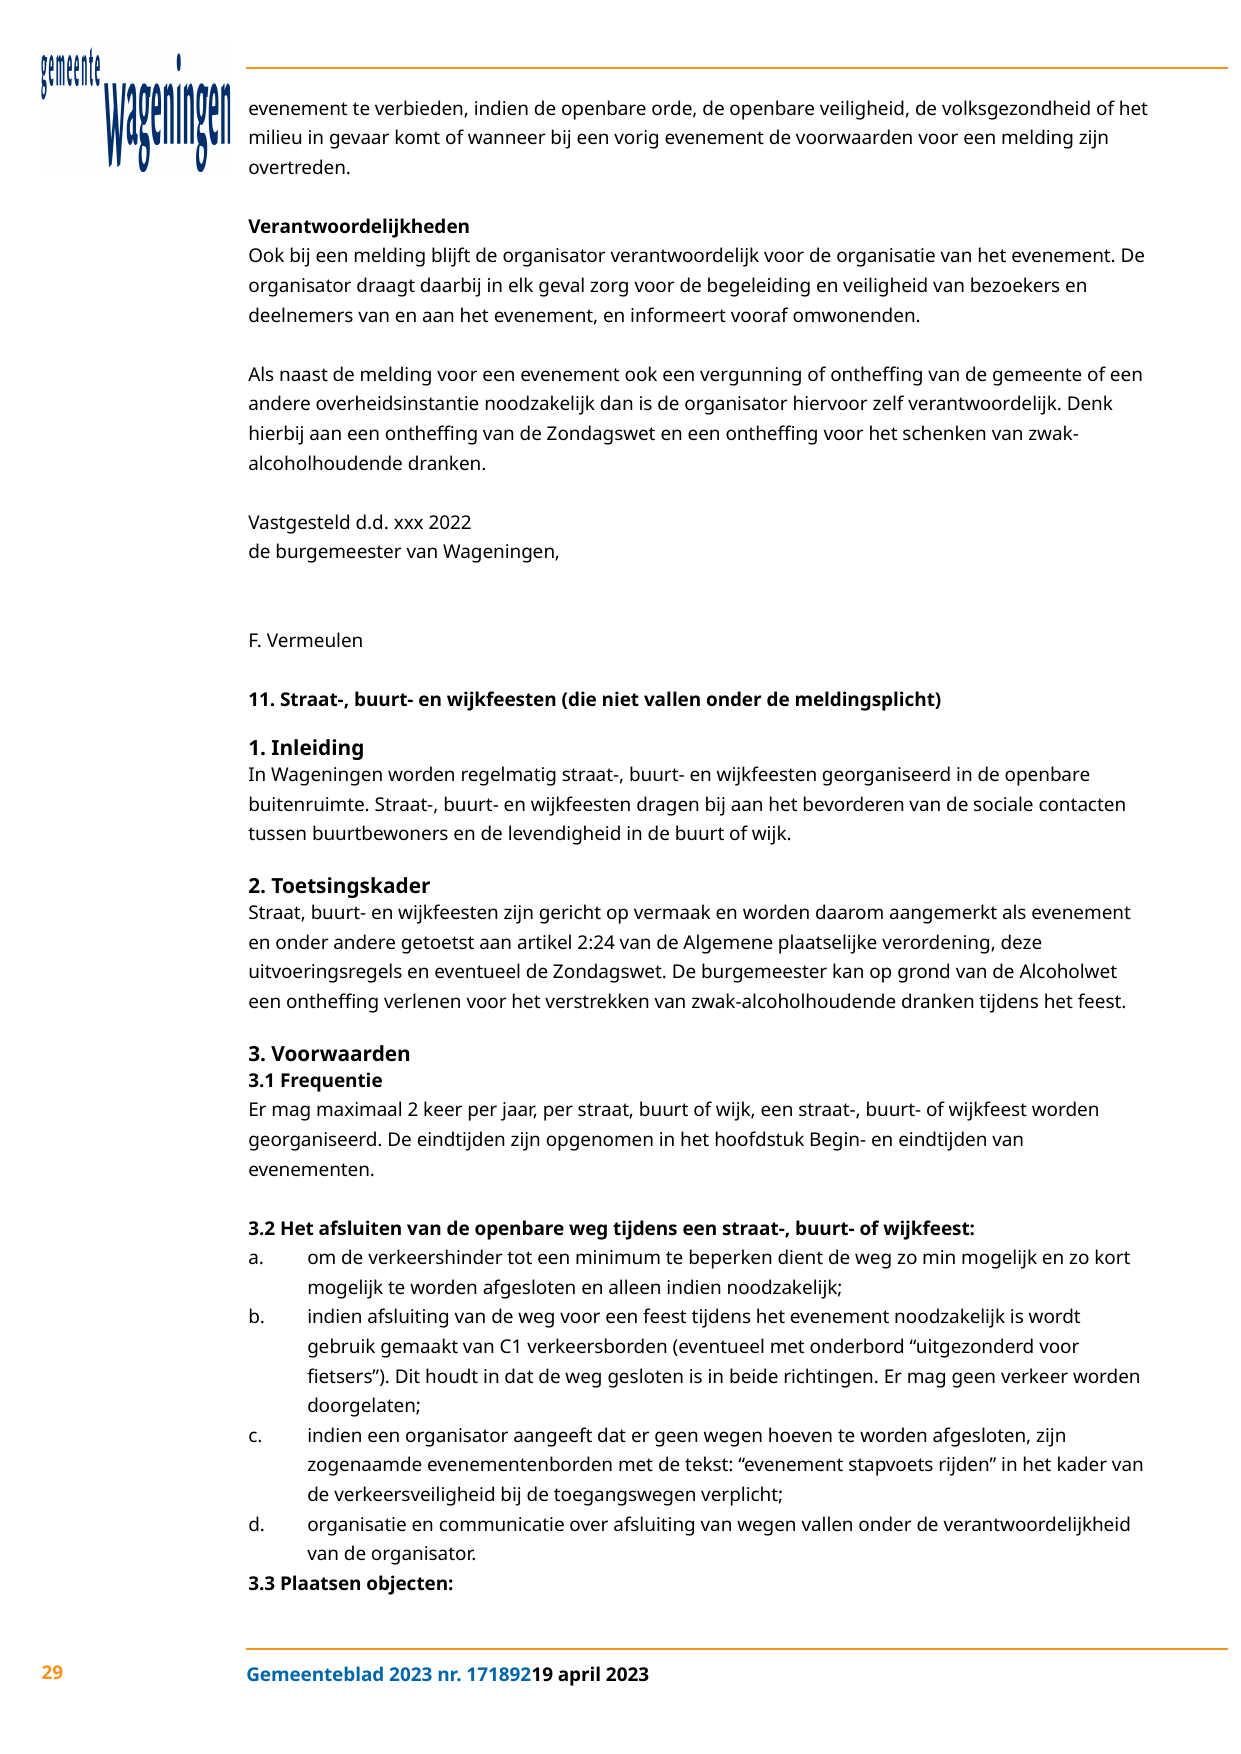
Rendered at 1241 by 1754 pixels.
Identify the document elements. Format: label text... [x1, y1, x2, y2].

text 1. Inleiding [248, 733, 1152, 761]
list indien een organisator aangeeft dat er geen wegen hoeven te worden afgesloten, zijn zogenaamde evenementenborden met de tekst: “evenement stapvoets rijden” in het kader van de verkeersveiligheid bij de toegangswegen verplicht; [248, 1422, 1152, 1507]
text 3. Voorwaarden [248, 1039, 1152, 1067]
text Als naast de melding voor een evenement ook een vergunning of ontheffing van de gemeente of een andere overheidsinstantie noodzakelijk dan is de organisator hiervoor zelf verantwoordelijk. Denk hierbij aan een ontheffing van de Zondagswet en een ontheffing voor het schenken van zwak-alcoholhoudende dranken. [248, 361, 1152, 476]
text In Wageningen worden regelmatig straat-, buurt- en wijkfeesten georganiseerd in de openbare buitenruimte. Straat-, buurt- en wijkfeesten dragen bij aan het bevorderen van de sociale contacten tussen buurtbewoners en de levendigheid in de buurt of wijk. [248, 761, 1152, 846]
text Er mag maximaal 2 keer per jaar, per straat, buurt of wijk, een straat-, buurt- of wijkfeest worden georganiseerd. De eindtijden zijn opgenomen in het hoofdstuk Begin- en eindtijden van evenementen. [248, 1097, 1152, 1182]
text Straat, buurt- en wijkfeesten zijn gericht op vermaak en worden daarom aangemerkt als evenement en onder andere getoetst aan artikel 2:24 van de Algemene plaatselijke verordening, deze uitvoeringsregels en eventueel de Zondagswet. De burgemeester kan op grond van de Alcoholwet een ontheffing verlenen voor het verstrekken van zwak-alcoholhoudende dranken tijdens het feest. [248, 899, 1152, 1014]
text Ook bij een melding blijft de organisator verantwoordelijk voor de organisatie van het evenement. De organisator draagt daarbij in elk geval zorg voor de begeleiding en veiligheid van bezoekers en deelnemers van en aan het evenement, en informeert vooraf omwonenden. [248, 243, 1152, 328]
list om de verkeershinder tot een minimum te beperken dient de weg zo min mogelijk en zo kort mogelijk te worden afgesloten en alleen indien noodzakelijk; [248, 1244, 1152, 1300]
list indien afsluiting van de weg voor een feest tijdens het evenement noodzakelijk is wordt gebruik gemaakt van C1 verkeersborden (eventueel met onderbord “uitgezonderd voor fietsers”). Dit houdt in dat de weg gesloten is in beide richtingen. Er mag geen verkeer worden doorgelaten; [248, 1304, 1152, 1418]
text F. Vermeulen [248, 627, 1152, 653]
text evenement te verbieden, indien de openbare orde, de openbare veiligheid, de volksgezondheid of het milieu in gevaar komt of wanneer bij een vorig evenement de voorwaarden voor een melding zijn overtreden. [248, 95, 1152, 180]
text 2. Toetsingskader [248, 871, 1152, 899]
text 3.2 Het afsluiten van de openbare weg tijdens een straat-, buurt- of wijkfeest: [248, 1215, 1152, 1241]
text de burgemeester van Wageningen, [248, 538, 1152, 564]
text Vastgesteld d.d. xxx 2022 [248, 509, 1152, 535]
text 3.1 Frequentie [248, 1067, 1152, 1093]
text Verantwoordelijkheden [248, 213, 1152, 239]
text 11. Straat-, buurt- en wijkfeesten (die niet vallen onder de meldingsplicht) [248, 686, 1152, 712]
text 3.3 Plaatsen objecten: [248, 1570, 1152, 1596]
picture [41, 47, 231, 172]
list organisatie en communicatie over afsluiting van wegen vallen onder de verantwoordelijkheid van de organisator. [248, 1511, 1152, 1566]
